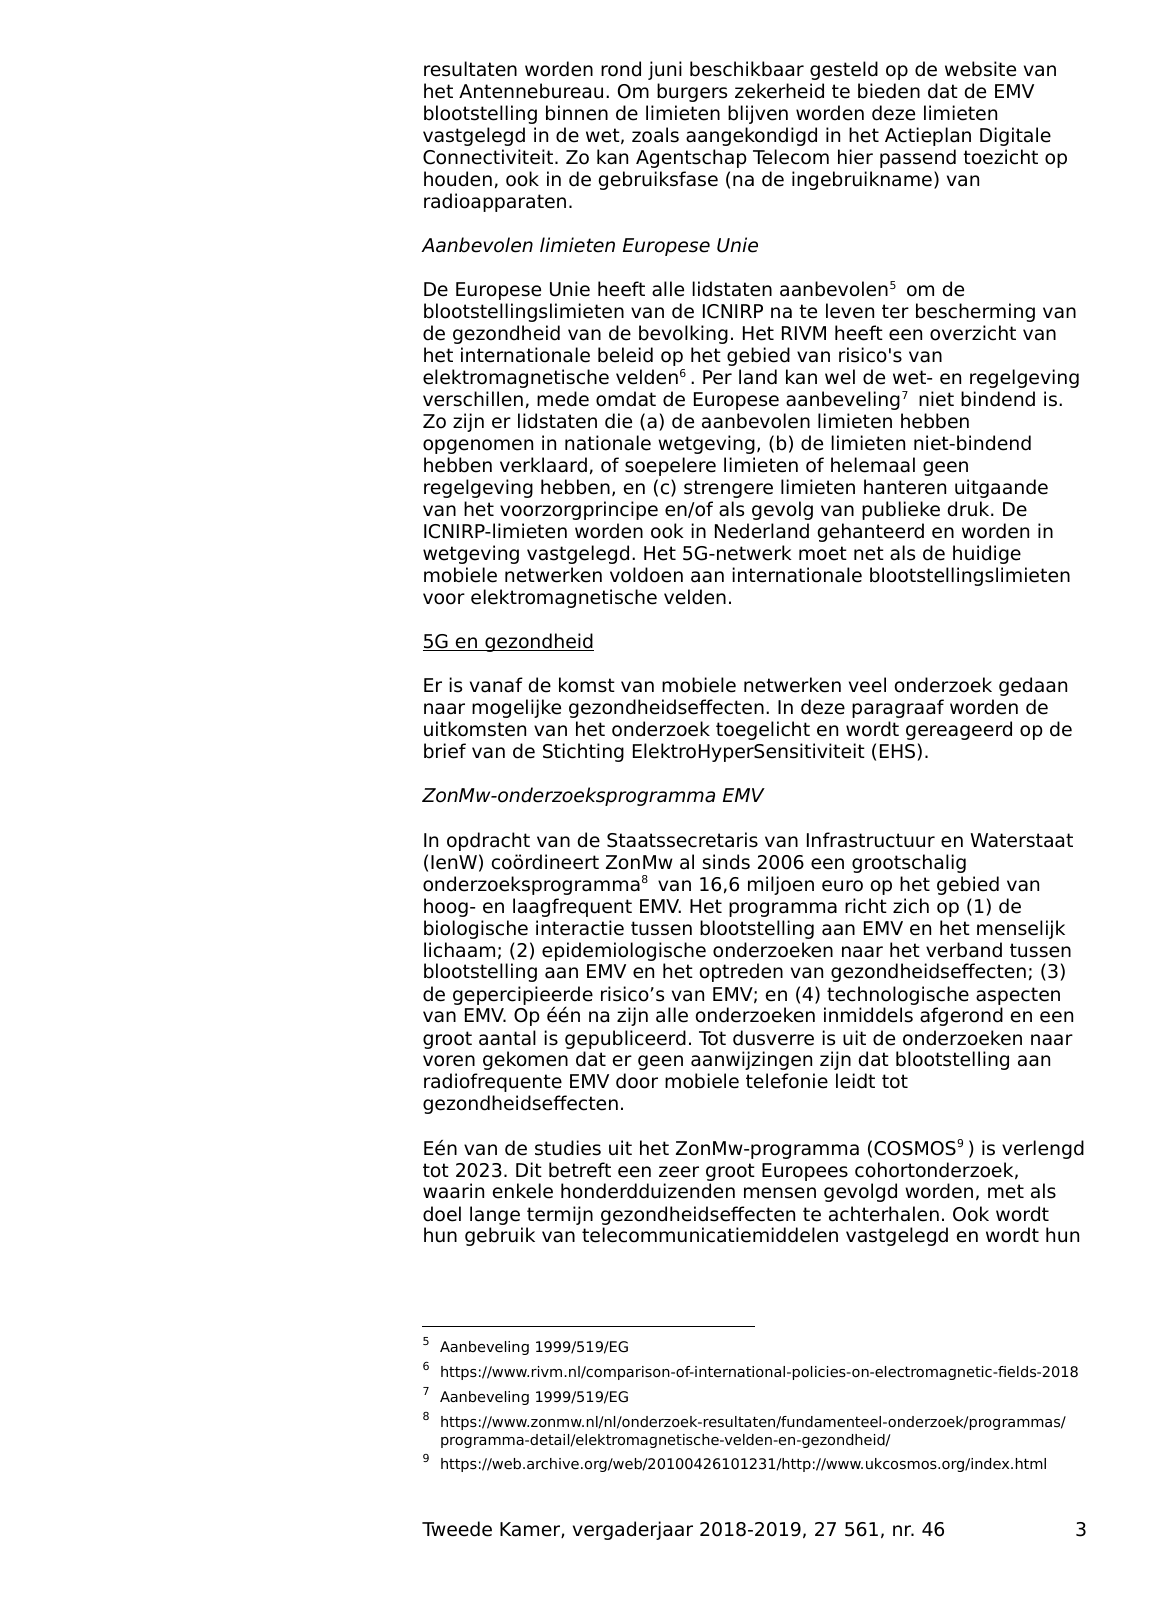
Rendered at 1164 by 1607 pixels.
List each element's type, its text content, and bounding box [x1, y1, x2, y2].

subtitle 5G en gezondheid [422, 631, 1087, 653]
text In opdracht van de Staatssecretaris van Infrastructuur en Waterstaat (IenW) coördineert ZonMw al sinds 2006 een grootschalig onderzoeksprogramma van 16,6 miljoen euro op het gebied van hoog- en laagfrequent EMV. Het programma richt zich op (1) de biologische interactie tussen blootstelling aan EMV en het menselijk lichaam; (2) epidemiologische onderzoeken naar het verband tussen blootstelling aan EMV en het optreden van gezondheidseffecten; (3) de gepercipieerde risico’s van EMV; en (4) technologische aspecten van EMV. Op één na zijn alle onderzoeken inmiddels afgerond en een groot aantal is gepubliceerd. Tot dusverre is uit de onderzoeken naar voren gekomen dat er geen aanwijzingen zijn dat blootstelling aan radiofrequente EMV door mobiele telefonie leidt tot gezondheidseffecten. [422, 829, 1087, 1115]
subtitle Aanbevolen limieten Europese Unie [422, 235, 1087, 257]
text Er is vanaf de komst van mobiele netwerken veel onderzoek gedaan naar mogelijke gezondheidseffecten. In deze paragraaf worden de uitkomsten van het onderzoek toegelicht en wordt gereageerd op de brief van de Stichting ElektroHyperSensitiviteit (EHS). [422, 675, 1087, 763]
text Eén van de studies uit het ZonMw-programma (COSMOS) is verlengd tot 2023. Dit betreft een zeer groot Europees cohortonderzoek, waarin enkele honderdduizenden mensen gevolgd worden, met als doel lange termijn gezondheidseffecten te achterhalen. Ook wordt hun gebruik van telecommunicatiemiddelen vastgelegd en wordt hun [422, 1137, 1087, 1247]
text Aanbeveling 1999/519/EG [422, 1335, 1087, 1357]
text resultaten worden rond juni beschikbaar gesteld op de website van het Antennebureau. Om burgers zekerheid te bieden dat de EMV blootstelling binnen de limieten blijven worden deze limieten vastgelegd in de wet, zoals aangekondigd in het Actieplan Digitale Connectiviteit. Zo kan Agentschap Telecom hier passend toezicht op houden, ook in de gebruiksfase (na de ingebruikname) van radioapparaten. [422, 59, 1087, 213]
text Aanbeveling 1999/519/EG [422, 1385, 1087, 1407]
text https://web.archive.org/web/20100426101231/http://www.ukcosmos.org/index.html [422, 1452, 1087, 1474]
text https://www.rivm.nl/comparison-of-international-policies-on-electromagnetic-fields-2018 [422, 1360, 1087, 1382]
text De Europese Unie heeft alle lidstaten aanbevolen om de blootstellingslimieten van de ICNIRP na te leven ter bescherming van de gezondheid van de bevolking. Het RIVM heeft een overzicht van het internationale beleid op het gebied van risico's van elektromagnetische velden. Per land kan wel de wet- en regelgeving verschillen, mede omdat de Europese aanbeveling niet bindend is. Zo zijn er lidstaten die (a) de aanbevolen limieten hebben opgenomen in nationale wetgeving, (b) de limieten niet-bindend hebben verklaard, of soepelere limieten of helemaal geen regelgeving hebben, en (c) strengere limieten hanteren uitgaande van het voorzorgprincipe en/of als gevolg van publieke druk. De ICNIRP-limieten worden ook in Nederland gehanteerd en worden in wetgeving vastgelegd. Het 5G-netwerk moet net als de huidige mobiele netwerken voldoen aan internationale blootstellingslimieten voor elektromagnetische velden. [422, 279, 1087, 609]
text https://www.zonmw.nl/nl/onderzoek-resultaten/fundamenteel-onderzoek/programmas/programma-detail/elektromagnetische-velden-en-gezondheid/ [422, 1410, 1087, 1449]
subtitle ZonMw-onderzoeksprogramma EMV [422, 785, 1087, 807]
